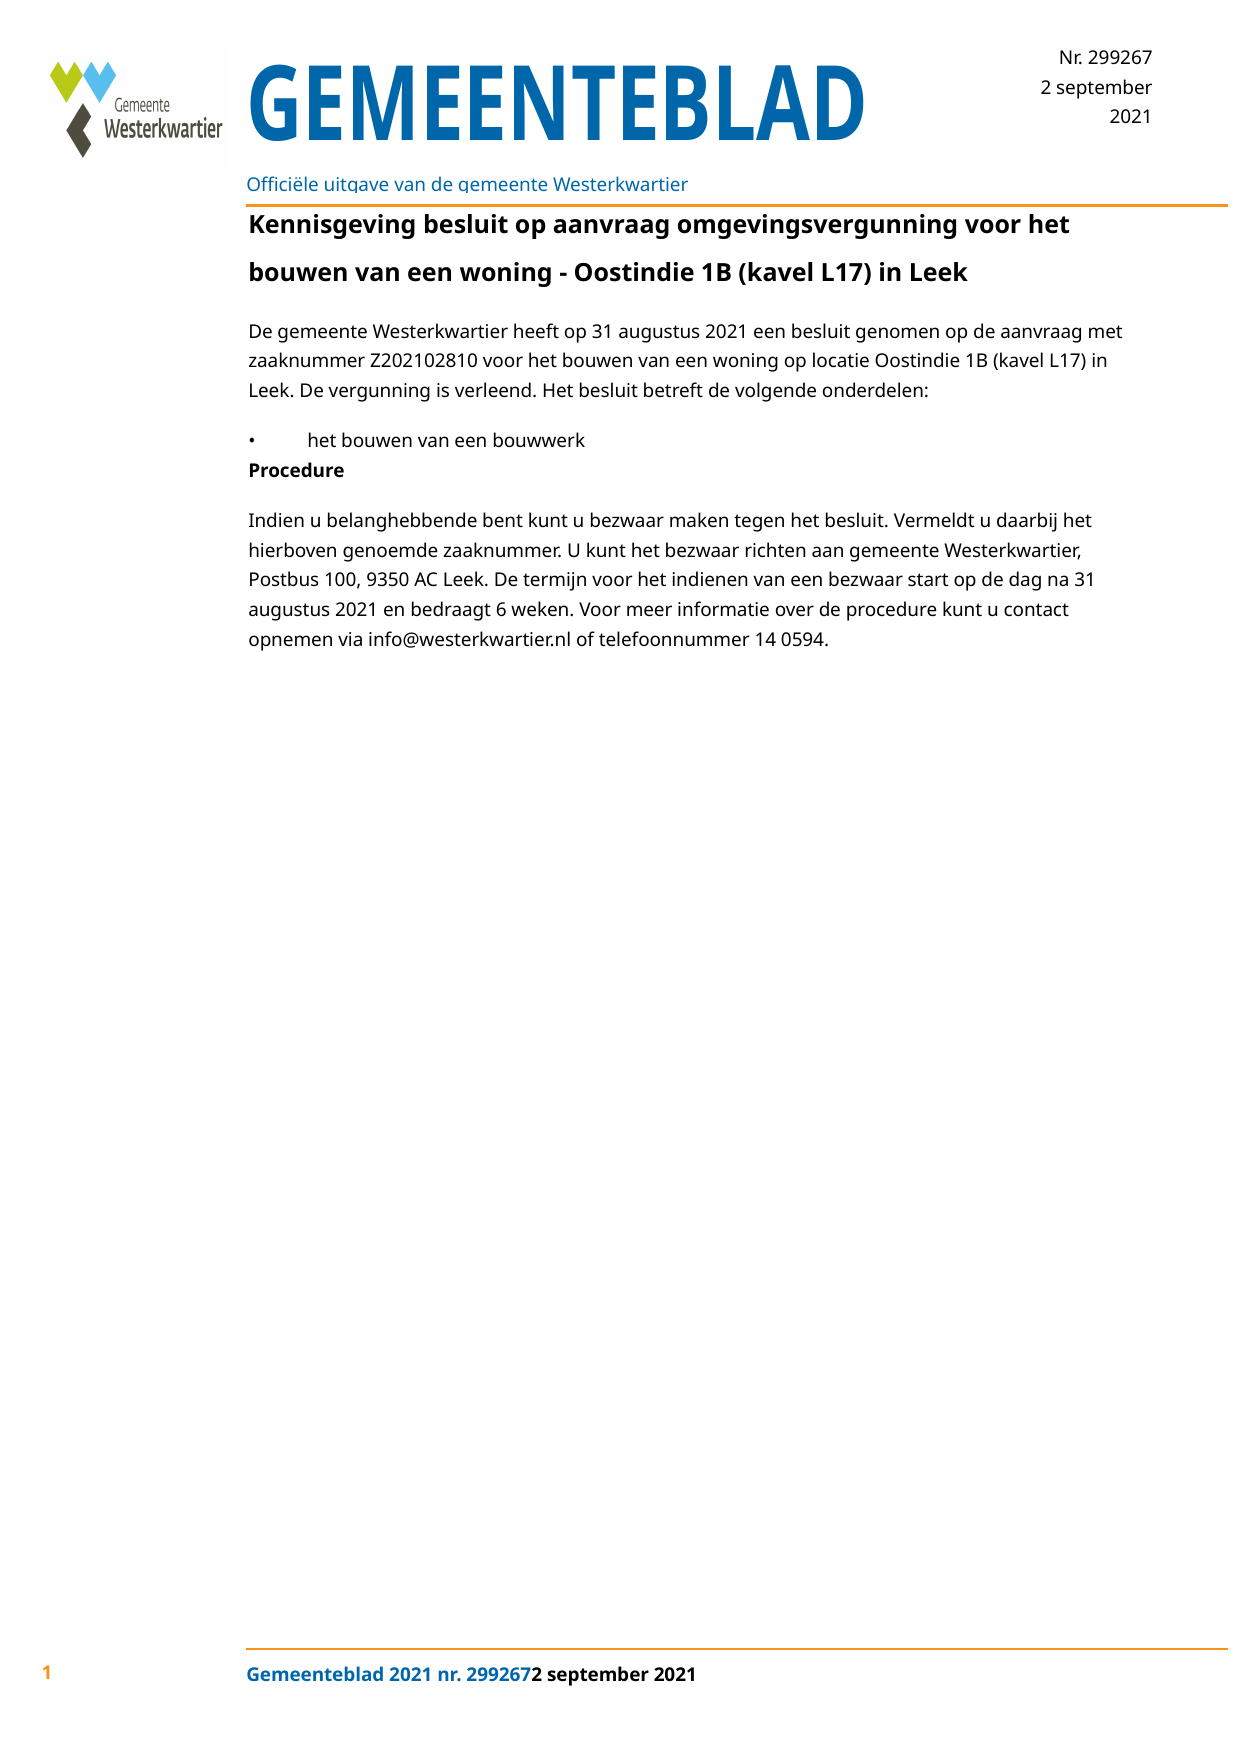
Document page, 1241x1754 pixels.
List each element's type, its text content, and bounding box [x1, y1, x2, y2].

text Indien u belanghebbende bent kunt u bezwaar maken tegen het besluit. Vermeldt u daarbij het hierboven genoemde zaaknummer. U kunt het bezwaar richten aan gemeente Westerkwartier, Postbus 100, 9350 AC Leek. De termijn voor het indienen van een bezwaar start op de dag na 31 augustus 2021 en bedraagt 6 weken. Voor meer informatie over de procedure kunt u contact opnemen via info@westerkwartier.nl of telefoonnummer 14 0594. [248, 507, 1152, 652]
text Kennisgeving besluit op aanvraag omgevingsvergunning voor het bouwen van een woning - Oostindie 1B (kavel L17) in Leek [248, 207, 1152, 288]
list het bouwen van een bouwwerk [248, 427, 1152, 453]
text Procedure [248, 457, 1152, 483]
picture [41, 47, 231, 172]
text De gemeente Westerkwartier heeft op 31 augustus 2021 een besluit genomen op de aanvraag met zaaknummer Z202102810 voor het bouwen van een woning op locatie Oostindie 1B (kavel L17) in Leek. De vergunning is verleend. Het besluit betreft de volgende onderdelen: [248, 318, 1152, 403]
